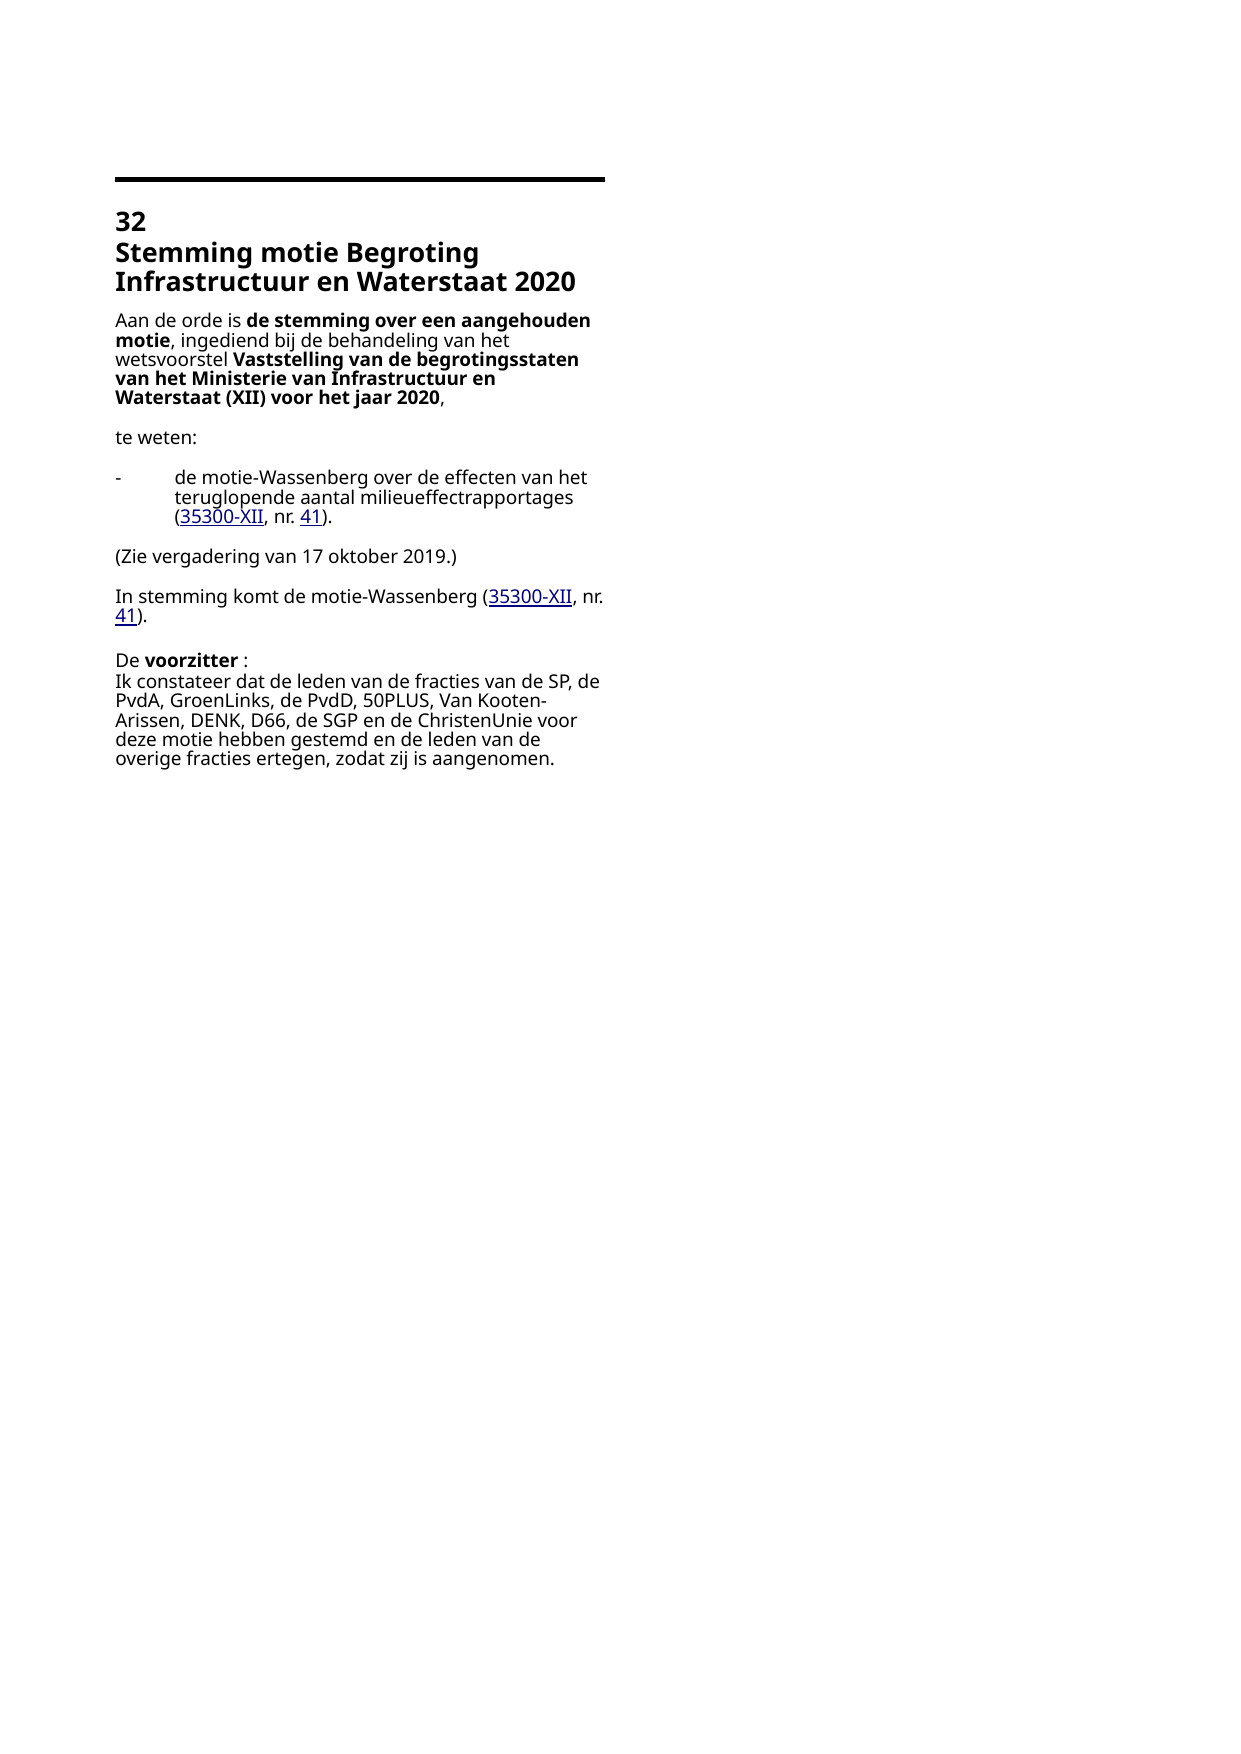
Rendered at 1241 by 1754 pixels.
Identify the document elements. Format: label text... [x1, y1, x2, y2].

text Ik constateer dat de leden van de fracties van de SP, de PvdA, GroenLinks, de PvdD, 50PLUS, Van Kooten-Arissen, DENK, D66, de SGP en de ChristenUnie voor deze motie hebben gestemd en de leden van de overige fracties ertegen, zodat zij is aangenomen. [115, 673, 605, 769]
text De voorzitter : [115, 647, 605, 673]
text te weten: [115, 429, 605, 449]
text Aan de orde is de stemming over een aangehouden motie, ingediend bij de behandeling van het wetsvoorstel Vaststelling van de begrotingsstaten van het Ministerie van Infrastructuur en Waterstaat (XII) voor het jaar 2020, [115, 312, 605, 409]
text Stemming motie Begroting Infrastructuur en Waterstaat 2020 [115, 239, 605, 312]
text (Zie vergadering van 17 oktober 2019.) [115, 548, 605, 567]
list de motie-Wassenberg over de effecten van het teruglopende aantal milieueffectrapportages (35300-XII, nr. 41). [115, 469, 605, 527]
text In stemming komt de motie-Wassenberg (35300-XII, nr. 41). [115, 588, 605, 627]
text 32 [115, 203, 605, 239]
